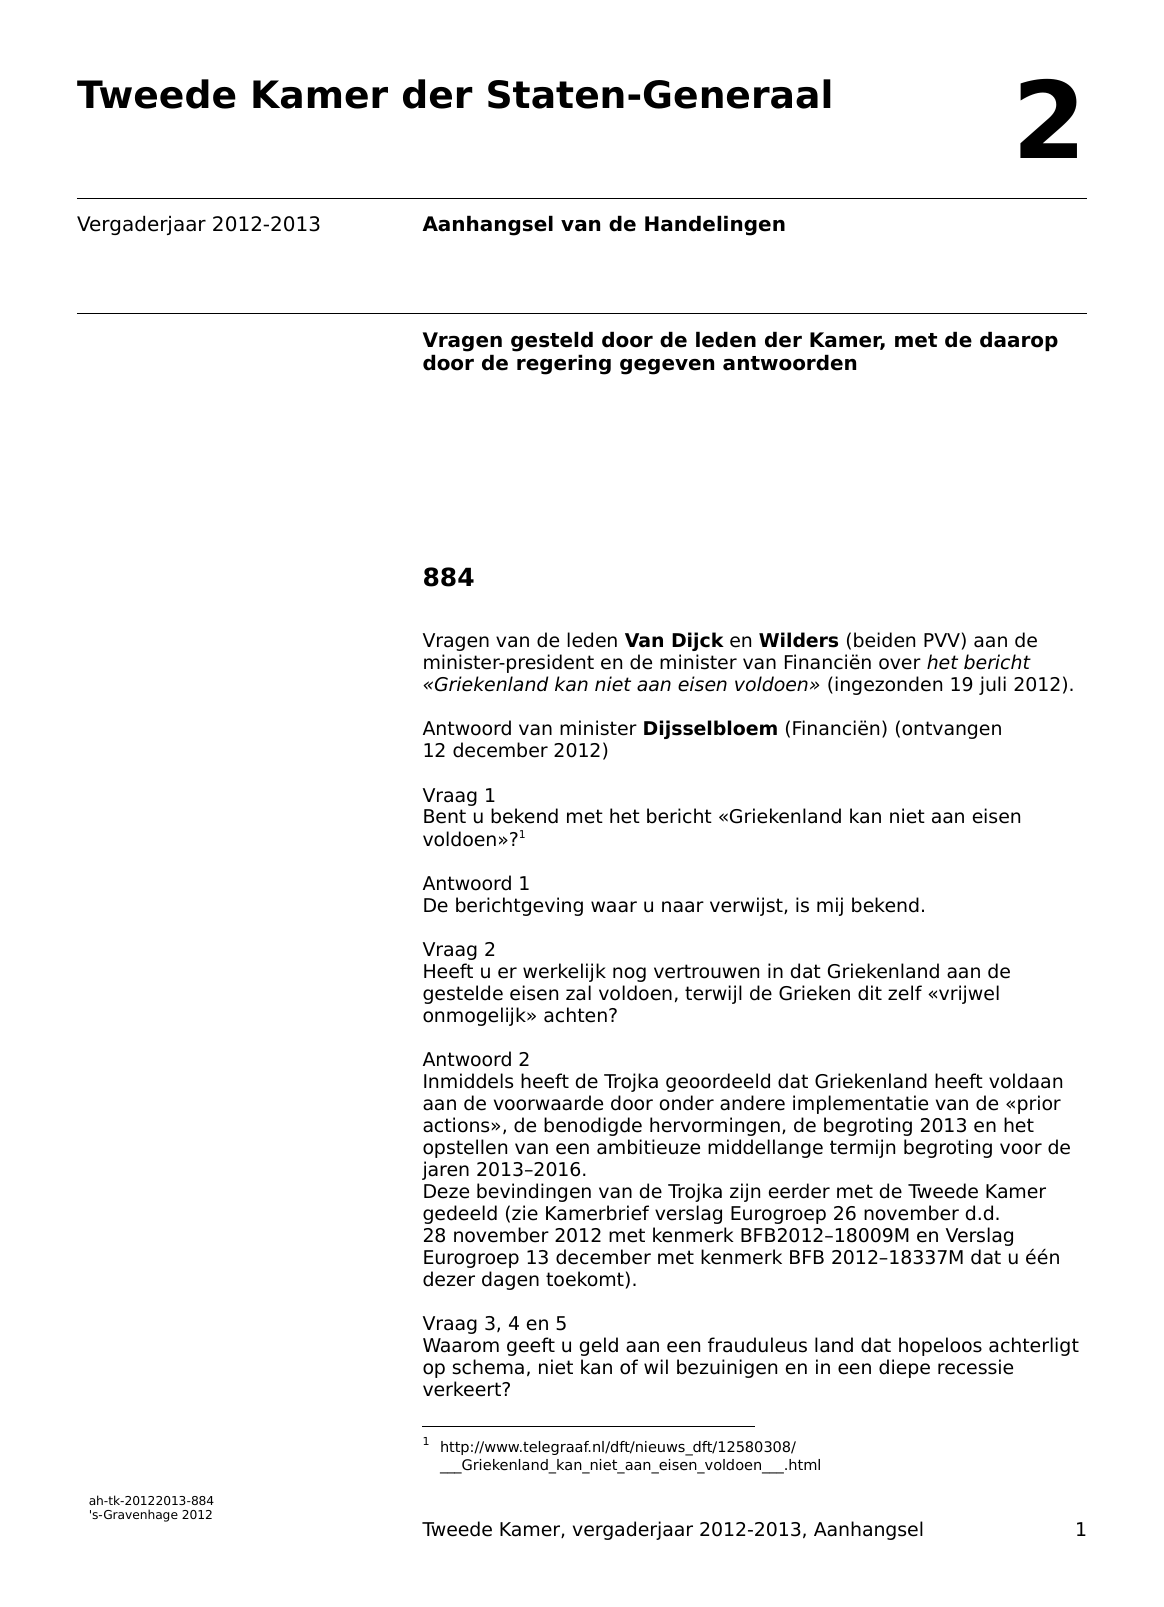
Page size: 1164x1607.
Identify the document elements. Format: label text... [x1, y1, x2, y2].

table_cell Vergaderjaar 2012-2013 [77, 199, 422, 313]
text Vraag 3, 4 en 5 [422, 1313, 1087, 1335]
text Inmiddels heeft de Trojka geoordeeld dat Griekenland heeft voldaan aan de voorwaarde door onder andere implementatie van de «prior actions», de benodigde hervormingen, de begroting 2013 en het opstellen van een ambitieuze middellange termijn begroting voor de jaren 2013–2016. [422, 1071, 1087, 1181]
text De berichtgeving waar u naar verwijst, is mij bekend. [422, 894, 1087, 917]
text http://www.telegraaf.nl/dft/nieuws_dft/12580308/___Griekenland_kan_niet_aan_eisen_voldoen___.html [422, 1435, 1087, 1474]
text Deze bevindingen van de Trojka zijn eerder met de Tweede Kamer gedeeld (zie Kamerbrief verslag Eurogroep 26 november d.d. 28 november 2012 met kenmerk BFB2012–18009M en Verslag Eurogroep 13 december met kenmerk BFB 2012–18337M dat u één dezer dagen toekomt). [422, 1181, 1087, 1291]
text Bent u bekend met het bericht «Griekenland kan niet aan eisen voldoen»? [422, 806, 1087, 850]
text Vragen van de leden Van Dijck en Wilders (beiden PVV) aan de minister-president en de minister van Financiën over het bericht «Griekenland kan niet aan eisen voldoen» (ingezonden 19 juli 2012). [422, 630, 1087, 696]
table_cell Vragen gesteld door de leden der Kamer, met de daarop door de regering gegeven antwoorden [422, 314, 1087, 375]
table_header Tweede Kamer der Staten-Generaal [77, 59, 886, 198]
text Antwoord 1 [422, 873, 1087, 894]
text ah-tk-20122013-884 [88, 1494, 323, 1508]
table_cell [77, 314, 422, 375]
text 884 [422, 563, 1087, 592]
text 's-Gravenhage 2012 [88, 1508, 323, 1522]
table_cell Aanhangsel van de Handelingen [422, 199, 1087, 313]
text Vraag 1 [422, 784, 1087, 806]
text Waarom geeft u geld aan een frauduleus land dat hopeloos achterligt op schema, niet kan of wil bezuinigen en in een diepe recessie verkeert? [422, 1335, 1087, 1401]
text Antwoord van minister Dijsselbloem (Financiën) (ontvangen 12 december 2012) [422, 718, 1087, 762]
text Heeft u er werkelijk nog vertrouwen in dat Griekenland aan de gestelde eisen zal voldoen, terwijl de Grieken dit zelf «vrijwel onmogelijk» achten? [422, 961, 1087, 1027]
text Antwoord 2 [422, 1049, 1087, 1071]
text Vraag 2 [422, 939, 1087, 961]
table_header 2 [886, 59, 1087, 198]
